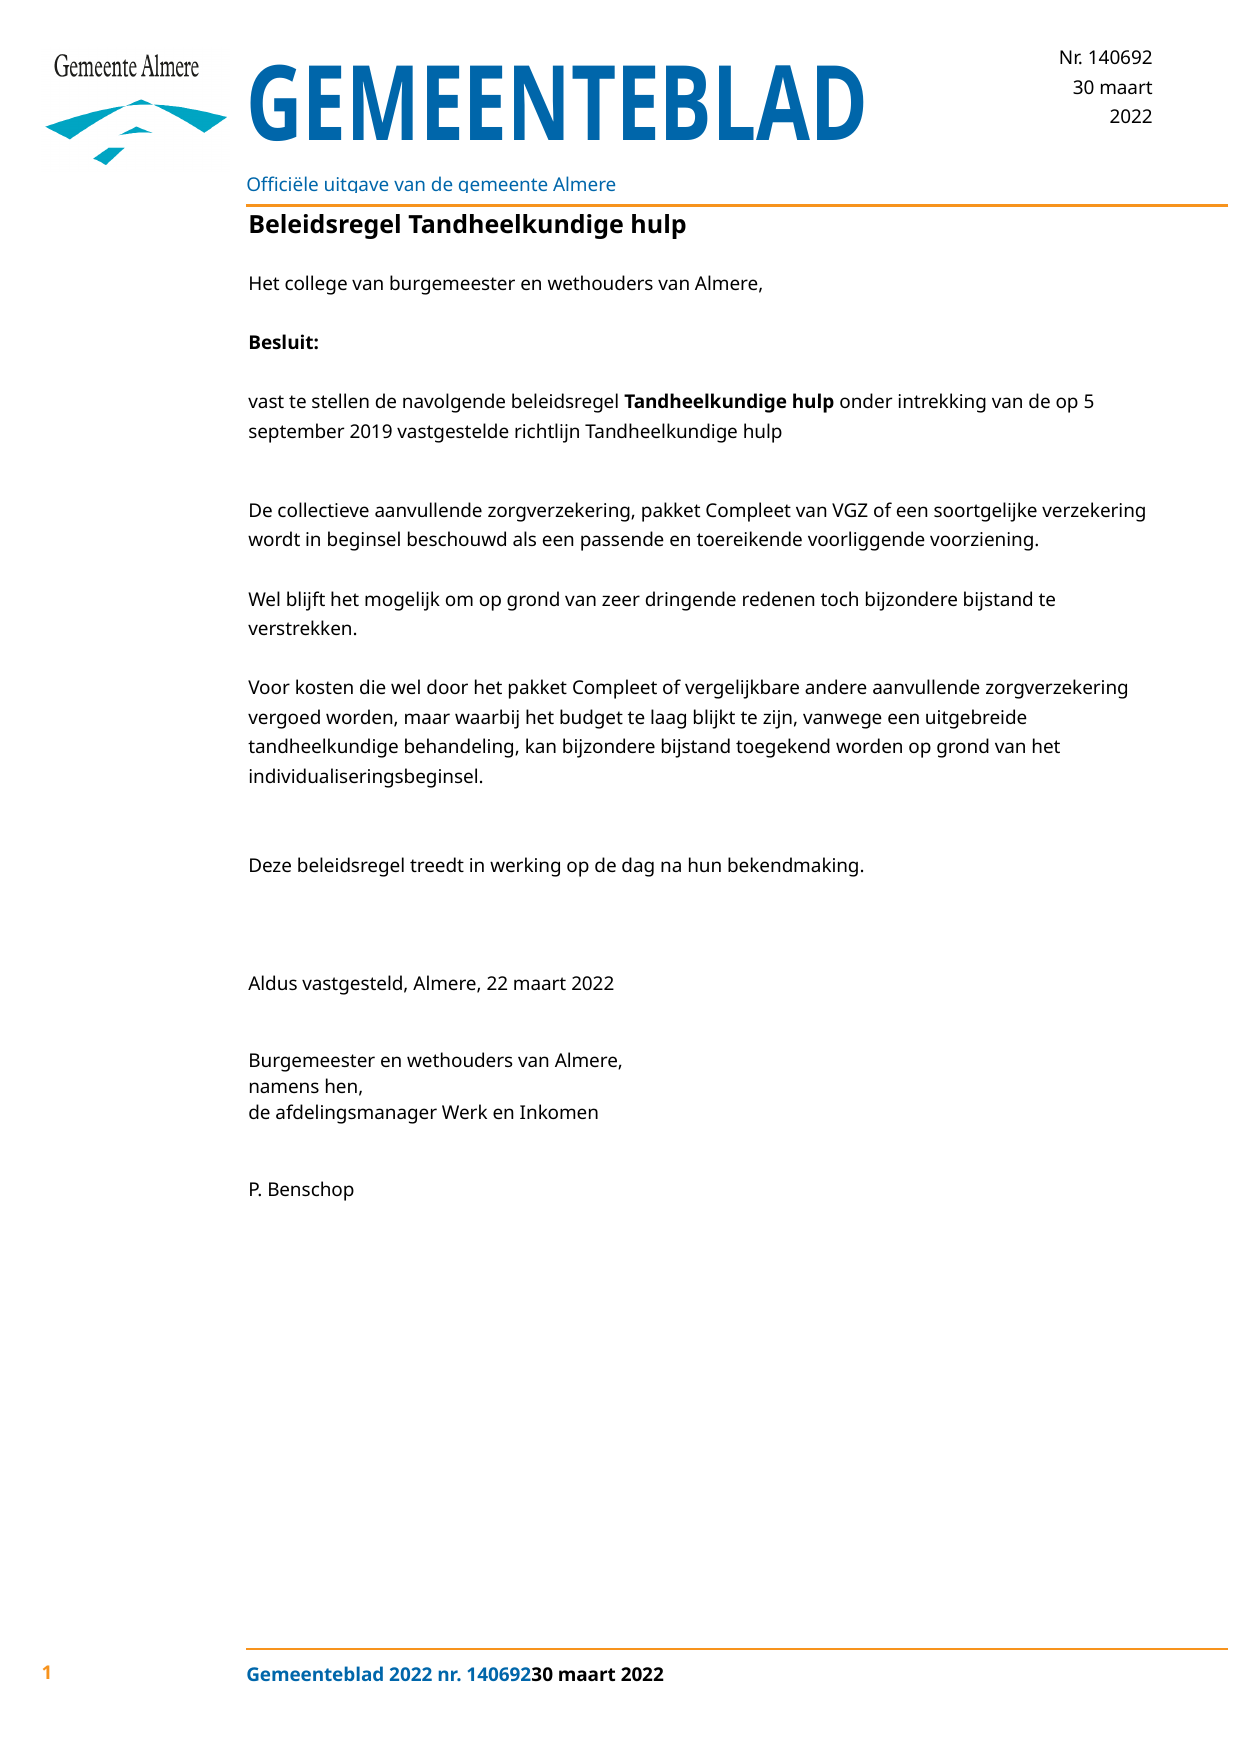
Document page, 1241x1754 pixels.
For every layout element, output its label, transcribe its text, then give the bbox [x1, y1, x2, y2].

text Deze beleidsregel treedt in werking op de dag na hun bekendmaking. [248, 852, 1152, 878]
text Aldus vastgesteld, Almere, 22 maart 2022 [248, 970, 1152, 996]
text Wel blijft het mogelijk om op grond van zeer dringende redenen toch bijzondere bijstand te verstrekken. [248, 586, 1152, 641]
text Beleidsregel Tandheelkundige hulp [248, 207, 1152, 241]
text Voor kosten die wel door het pakket Compleet of vergelijkbare andere aanvullende zorgverzekering vergoed worden, maar waarbij het budget te laag blijkt te zijn, vanwege een uitgebreide tandheelkundige behandeling, kan bijzondere bijstand toegekend worden op grond van het individualiseringsbeginsel. [248, 674, 1152, 789]
text de afdelingsmanager Werk en Inkomen [248, 1099, 1152, 1125]
text Besluit: [248, 329, 1152, 355]
text Burgemeester en wethouders van Almere, [248, 1048, 1152, 1073]
picture [41, 47, 231, 172]
text vast te stellen de navolgende beleidsregel Tandheelkundige hulp onder intrekking van de op 5 september 2019 vastgestelde richtlijn Tandheelkundige hulp [248, 389, 1152, 444]
text P. Benschop [248, 1176, 1152, 1202]
text Het college van burgemeester en wethouders van Almere, [248, 270, 1152, 296]
text De collectieve aanvullende zorgverzekering, pakket Compleet van VGZ of een soortgelijke verzekering wordt in beginsel beschouwd als een passende en toereikende voorliggende voorziening. [248, 497, 1152, 552]
text namens hen, [248, 1073, 1152, 1099]
